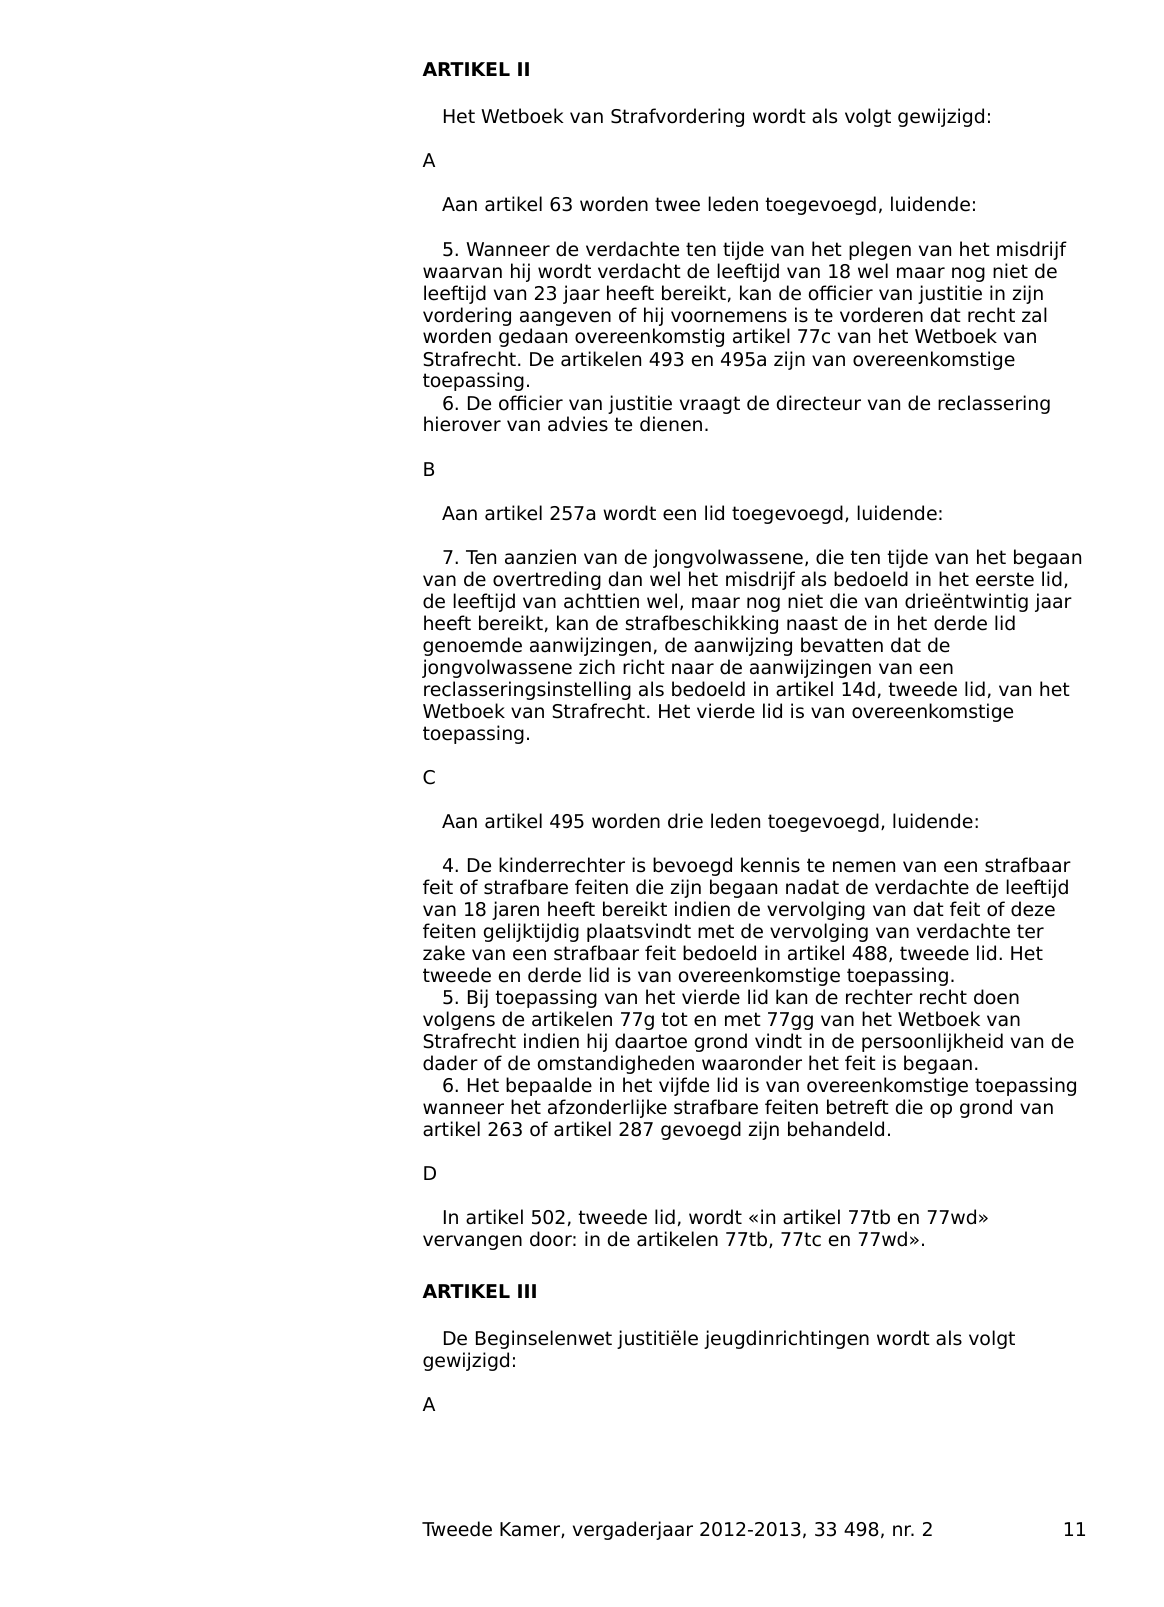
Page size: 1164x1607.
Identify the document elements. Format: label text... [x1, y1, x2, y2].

text Aan artikel 63 worden twee leden toegevoegd, luidende: [422, 194, 1087, 216]
text Aan artikel 257a wordt een lid toegevoegd, luidende: [422, 503, 1087, 525]
text 7. Ten aanzien van de jongvolwassene, die ten tijde van het begaan van de overtreding dan wel het misdrijf als bedoeld in het eerste lid, de leeftijd van achttien wel, maar nog niet die van drieëntwintig jaar heeft bereikt, kan de strafbeschikking naast de in het derde lid genoemde aanwijzingen, de aanwijzing bevatten dat de jongvolwassene zich richt naar de aanwijzingen van een reclasseringsinstelling als bedoeld in artikel 14d, tweede lid, van het Wetboek van Strafrecht. Het vierde lid is van overeenkomstige toepassing. [422, 547, 1087, 745]
subtitle ARTIKEL II [422, 59, 1087, 81]
text Aan artikel 495 worden drie leden toegevoegd, luidende: [422, 811, 1087, 833]
text A [422, 150, 1087, 172]
text 5. Bij toepassing van het vierde lid kan de rechter recht doen volgens de artikelen 77g tot en met 77gg van het Wetboek van Strafrecht indien hij daartoe grond vindt in de persoonlijkheid van de dader of de omstandigheden waaronder het feit is begaan. [422, 987, 1087, 1075]
text D [422, 1163, 1087, 1185]
text In artikel 502, tweede lid, wordt «in artikel 77tb en 77wd» vervangen door: in de artikelen 77tb, 77tc en 77wd». [422, 1207, 1087, 1251]
text A [422, 1394, 1087, 1416]
text 6. De officier van justitie vraagt de directeur van de reclassering hierover van advies te dienen. [422, 392, 1087, 436]
subtitle ARTIKEL III [422, 1281, 1087, 1303]
text B [422, 458, 1087, 481]
text C [422, 767, 1087, 789]
text 5. Wanneer de verdachte ten tijde van het plegen van het misdrijf waarvan hij wordt verdacht de leeftijd van 18 wel maar nog niet de leeftijd van 23 jaar heeft bereikt, kan de officier van justitie in zijn vordering aangeven of hij voornemens is te vorderen dat recht zal worden gedaan overeenkomstig artikel 77c van het Wetboek van Strafrecht. De artikelen 493 en 495a zijn van overeenkomstige toepassing. [422, 238, 1087, 392]
text 6. Het bepaalde in het vijfde lid is van overeenkomstige toepassing wanneer het afzonderlijke strafbare feiten betreft die op grond van artikel 263 of artikel 287 gevoegd zijn behandeld. [422, 1075, 1087, 1141]
text De Beginselenwet justitiële jeugdinrichtingen wordt als volgt gewijzigd: [422, 1328, 1087, 1372]
text 4. De kinderrechter is bevoegd kennis te nemen van een strafbaar feit of strafbare feiten die zijn begaan nadat de verdachte de leeftijd van 18 jaren heeft bereikt indien de vervolging van dat feit of deze feiten gelijktijdig plaatsvindt met de vervolging van verdachte ter zake van een strafbaar feit bedoeld in artikel 488, tweede lid. Het tweede en derde lid is van overeenkomstige toepassing. [422, 855, 1087, 987]
text Het Wetboek van Strafvordering wordt als volgt gewijzigd: [422, 106, 1087, 128]
